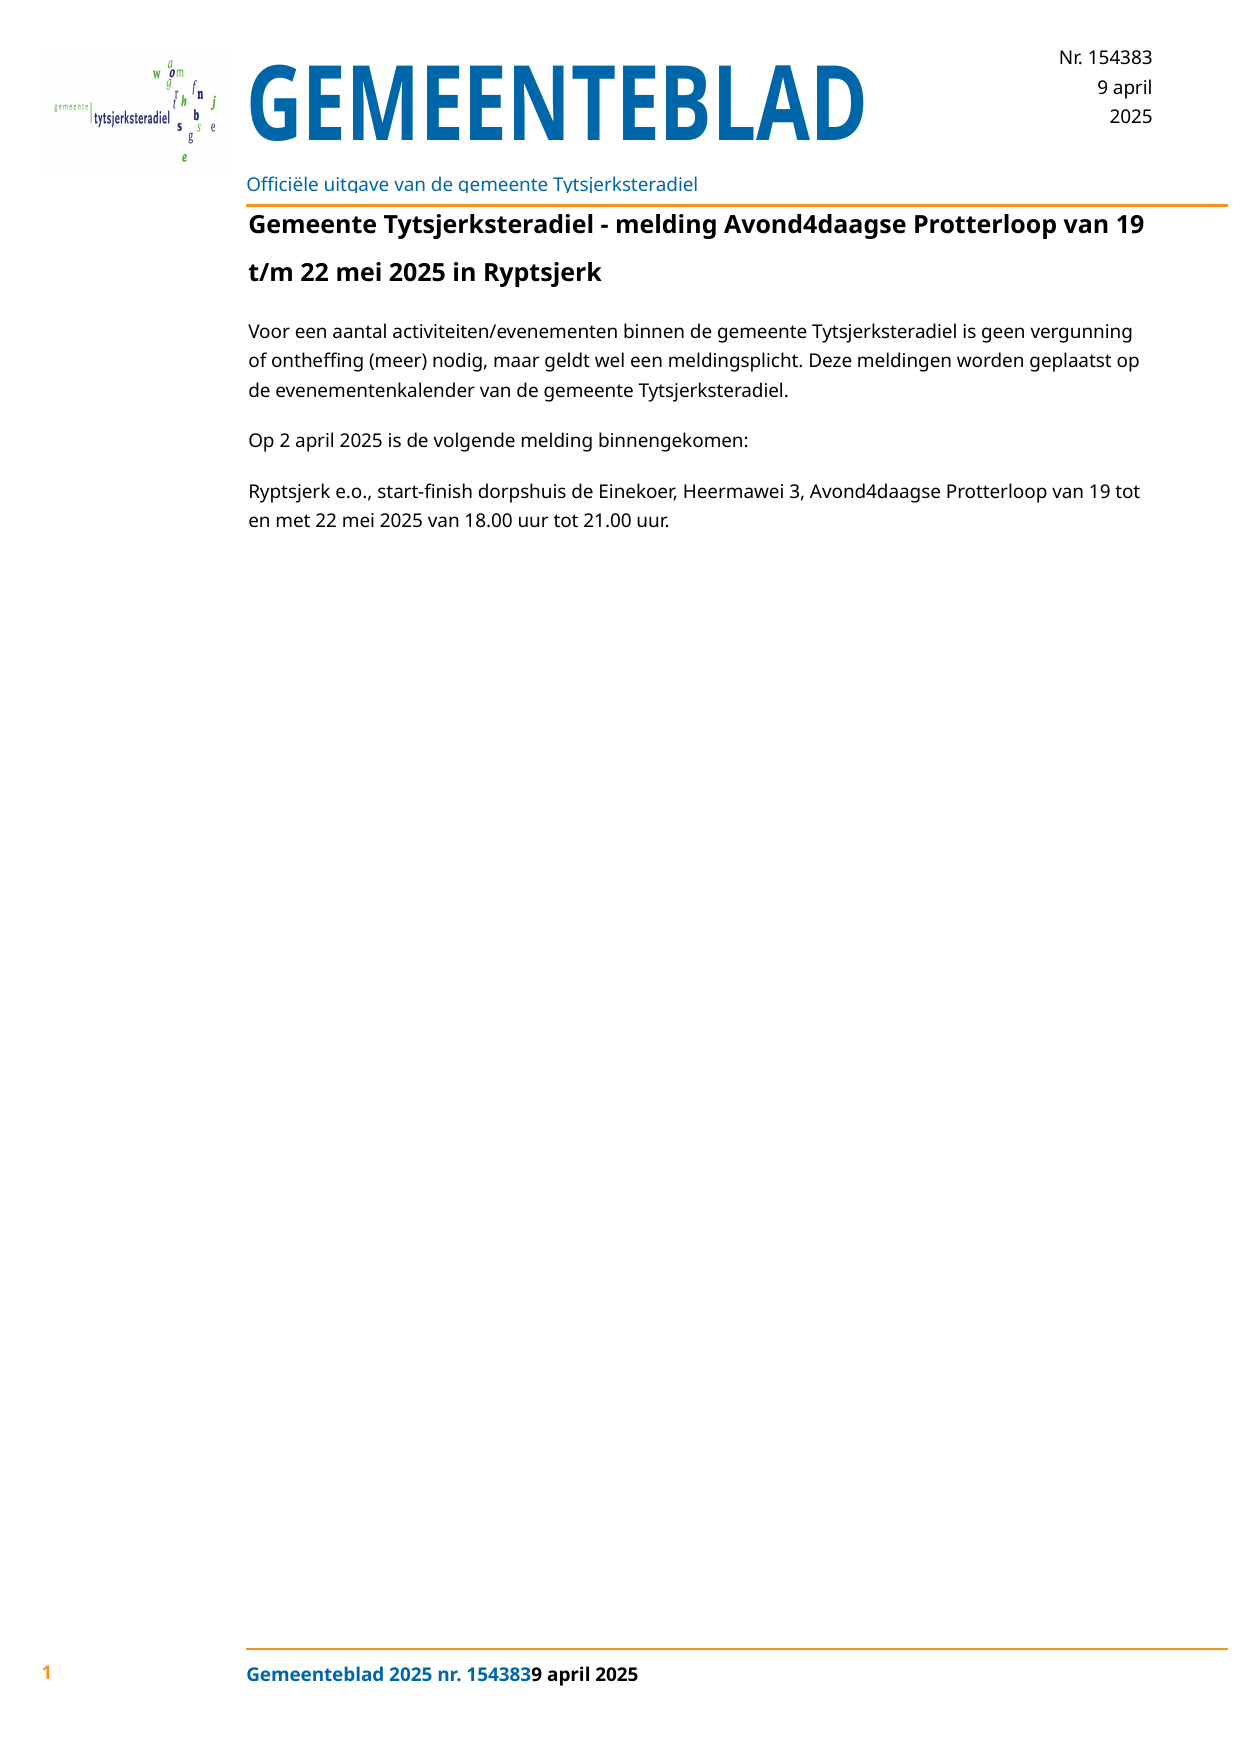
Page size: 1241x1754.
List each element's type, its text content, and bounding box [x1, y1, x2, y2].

text Ryptsjerk e.o., start-finish dorpshuis de Einekoer, Heermawei 3, Avond4daagse Protterloop van 19 tot en met 22 mei 2025 van 18.00 uur tot 21.00 uur. [248, 478, 1152, 533]
text Voor een aantal activiteiten/evenementen binnen de gemeente Tytsjerksteradiel is geen vergunning of ontheffing (meer) nodig, maar geldt wel een meldingsplicht. Deze meldingen worden geplaatst op de evenementenkalender van de gemeente Tytsjerksteradiel. [248, 318, 1152, 403]
picture [41, 47, 231, 172]
text Gemeente Tytsjerksteradiel - melding Avond4daagse Protterloop van 19 t/m 22 mei 2025 in Ryptsjerk [248, 207, 1152, 288]
text Op 2 april 2025 is de volgende melding binnengekomen: [248, 427, 1152, 453]
